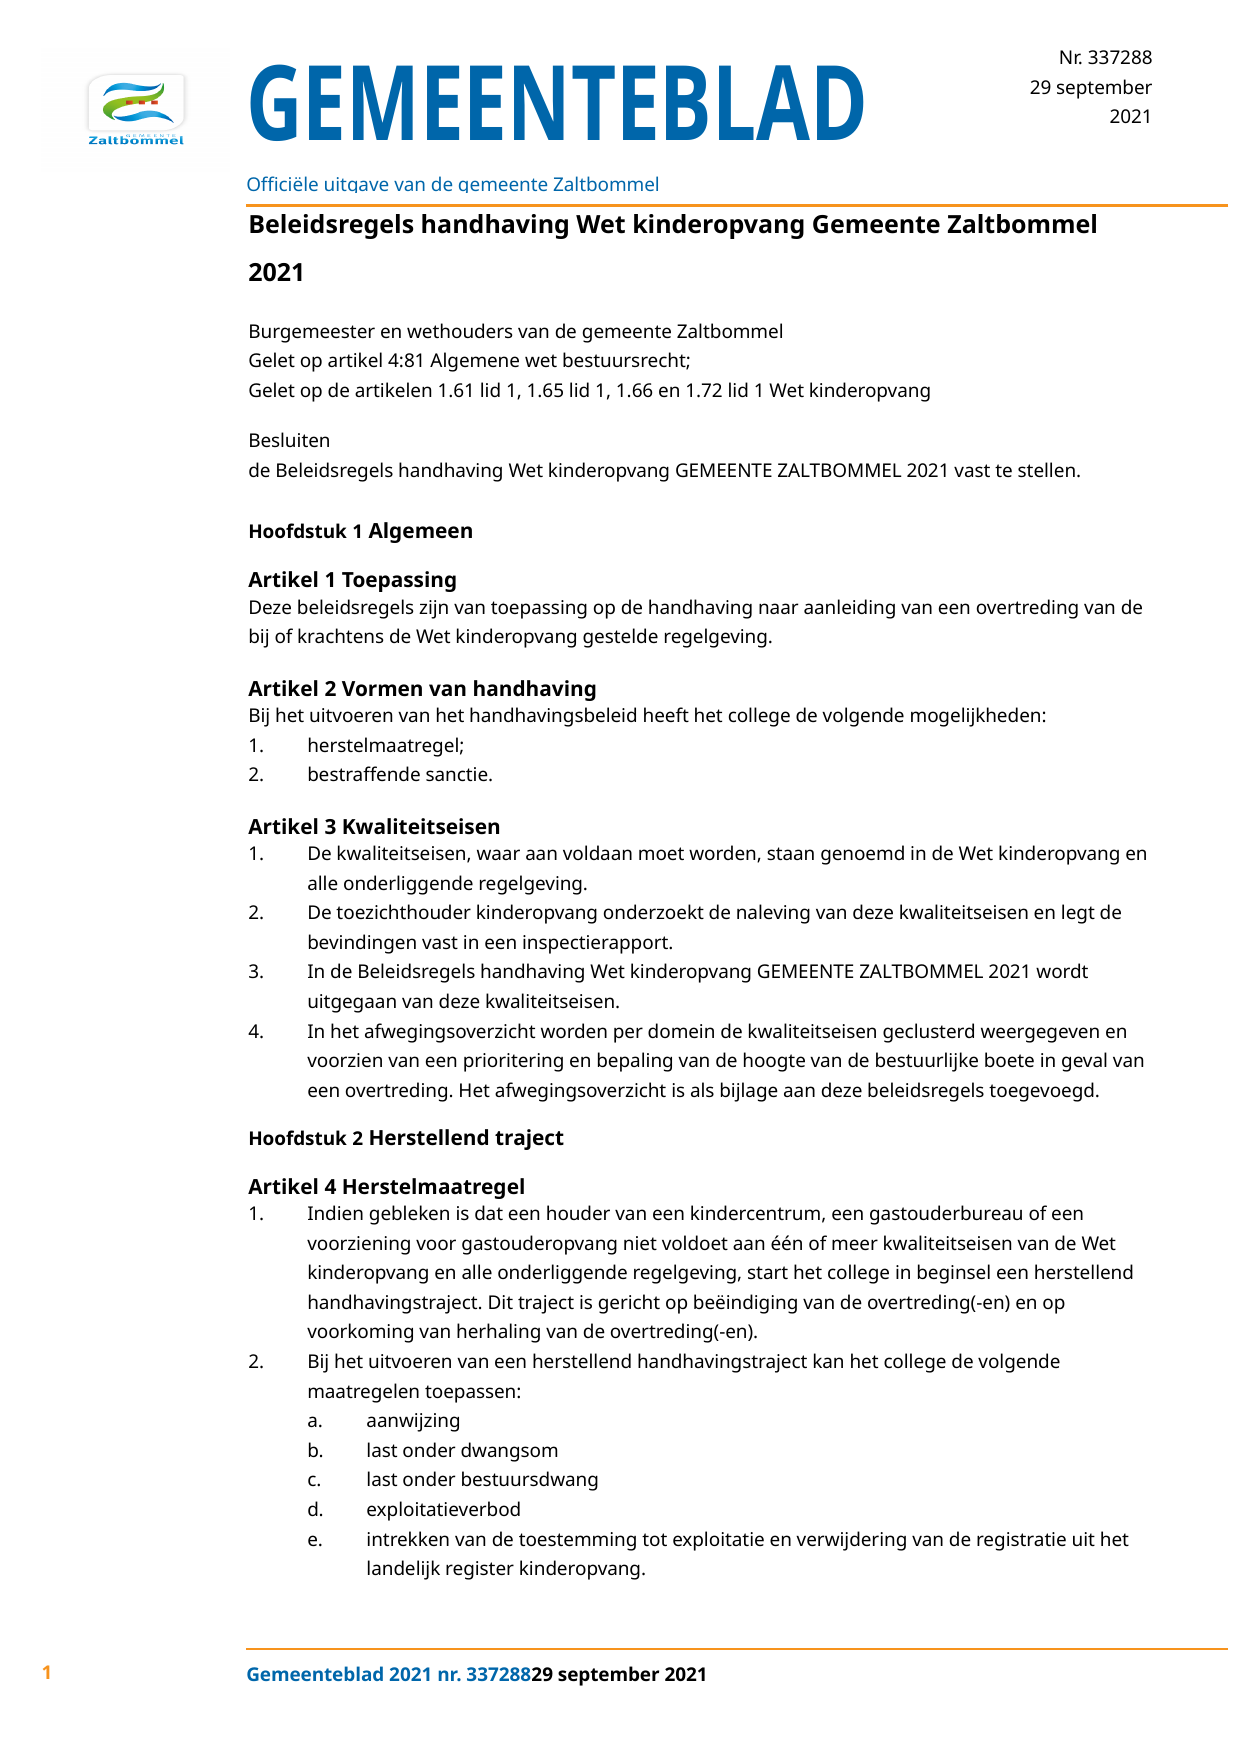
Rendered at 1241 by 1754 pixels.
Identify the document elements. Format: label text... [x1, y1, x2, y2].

text Artikel 2 Vormen van handhaving [248, 674, 1152, 702]
picture [41, 47, 231, 172]
text de Beleidsregels handhaving Wet kinderopvang GEMEENTE ZALTBOMMEL 2021 vast te stellen. [248, 457, 1152, 483]
list last onder dwangsom [307, 1437, 1152, 1463]
text Artikel 1 Toepassing [248, 565, 1152, 594]
list exploitatieverbod [307, 1496, 1152, 1522]
text Artikel 3 Kwaliteitseisen [248, 812, 1152, 840]
text Deze beleidsregels zijn van toepassing op de handhaving naar aanleiding van een overtreding van de bij of krachtens de Wet kinderopvang gestelde regelgeving. [248, 594, 1152, 649]
text Artikel 4 Herstelmaatregel [248, 1172, 1152, 1200]
list In de Beleidsregels handhaving Wet kinderopvang GEMEENTE ZALTBOMMEL 2021 wordt uitgegaan van deze kwaliteitseisen. [248, 959, 1152, 1014]
text Besluiten [248, 427, 1152, 453]
text Gelet op de artikelen 1.61 lid 1, 1.65 lid 1, 1.66 en 1.72 lid 1 Wet kinderopvang [248, 377, 1152, 403]
text Gelet op artikel 4:81 Algemene wet bestuursrecht; [248, 347, 1152, 373]
list last onder bestuursdwang [307, 1467, 1152, 1492]
text Hoofdstuk 1 Algemeen [248, 516, 1152, 544]
list herstelmaatregel; [248, 732, 1152, 758]
text Bij het uitvoeren van het handhavingsbeleid heeft het college de volgende mogelijkheden: [248, 702, 1152, 728]
list De kwaliteitseisen, waar aan voldaan moet worden, staan genoemd in de Wet kinderopvang en alle onderliggende regelgeving. [248, 840, 1152, 896]
list bestraffende sanctie. [248, 761, 1152, 787]
list In het afwegingsoverzicht worden per domein de kwaliteitseisen geclusterd weergegeven en voorzien van een prioritering en bepaling van de hoogte van de bestuurlijke boete in geval van een overtreding. Het afwegingsoverzicht is als bijlage aan deze beleidsregels toegevoegd. [248, 1018, 1152, 1103]
list De toezichthouder kinderopvang onderzoekt de naleving van deze kwaliteitseisen en legt de bevindingen vast in een inspectierapport. [248, 899, 1152, 955]
list Bij het uitvoeren van een herstellend handhavingstraject kan het college de volgende maatregelen toepassen: [248, 1348, 1152, 1403]
text Burgemeester en wethouders van de gemeente Zaltbommel [248, 318, 1152, 344]
text Hoofdstuk 2 Herstellend traject [248, 1123, 1152, 1151]
list aanwijzing [307, 1407, 1152, 1433]
list Indien gebleken is dat een houder van een kindercentrum, een gastouderbureau of een voorziening voor gastouderopvang niet voldoet aan één of meer kwaliteitseisen van de Wet kinderopvang en alle onderliggende regelgeving, start het college in beginsel een herstellend handhavingstraject. Dit traject is gericht op beëindiging van de overtreding(-en) en op voorkoming van herhaling van de overtreding(-en). [248, 1200, 1152, 1344]
list intrekken van de toestemming tot exploitatie en verwijdering van de registratie uit het landelijk register kinderopvang. [307, 1526, 1152, 1581]
text Beleidsregels handhaving Wet kinderopvang Gemeente Zaltbommel 2021 [248, 207, 1152, 288]
